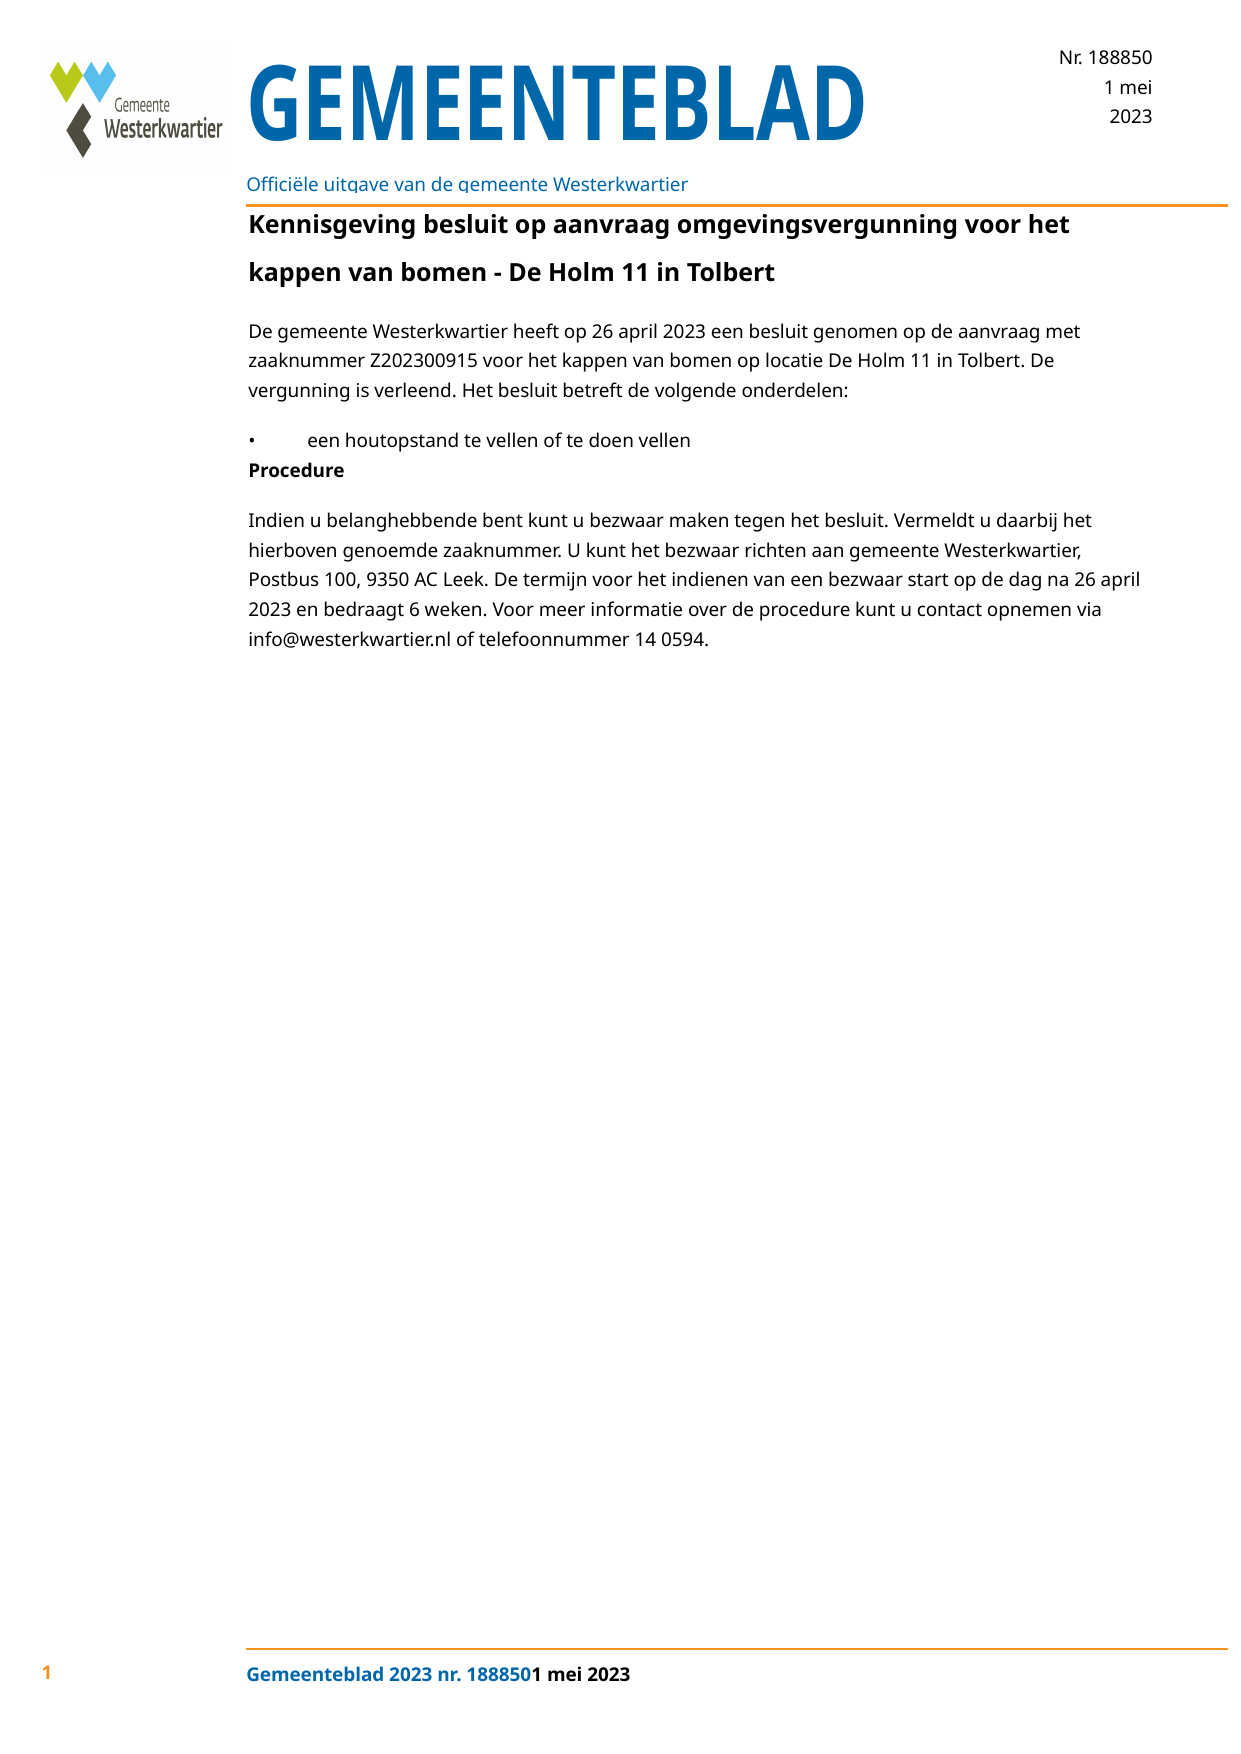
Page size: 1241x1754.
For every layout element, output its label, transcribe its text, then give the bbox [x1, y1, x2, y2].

text De gemeente Westerkwartier heeft op 26 april 2023 een besluit genomen op de aanvraag met zaaknummer Z202300915 voor het kappen van bomen op locatie De Holm 11 in Tolbert. De vergunning is verleend. Het besluit betreft de volgende onderdelen: [248, 318, 1152, 403]
picture [41, 47, 231, 172]
text Indien u belanghebbende bent kunt u bezwaar maken tegen het besluit. Vermeldt u daarbij het hierboven genoemde zaaknummer. U kunt het bezwaar richten aan gemeente Westerkwartier, Postbus 100, 9350 AC Leek. De termijn voor het indienen van een bezwaar start op de dag na 26 april 2023 en bedraagt 6 weken. Voor meer informatie over de procedure kunt u contact opnemen via info@westerkwartier.nl of telefoonnummer 14 0594. [248, 507, 1152, 652]
text Kennisgeving besluit op aanvraag omgevingsvergunning voor het kappen van bomen - De Holm 11 in Tolbert [248, 207, 1152, 288]
text Procedure [248, 457, 1152, 483]
list een houtopstand te vellen of te doen vellen [248, 427, 1152, 453]
